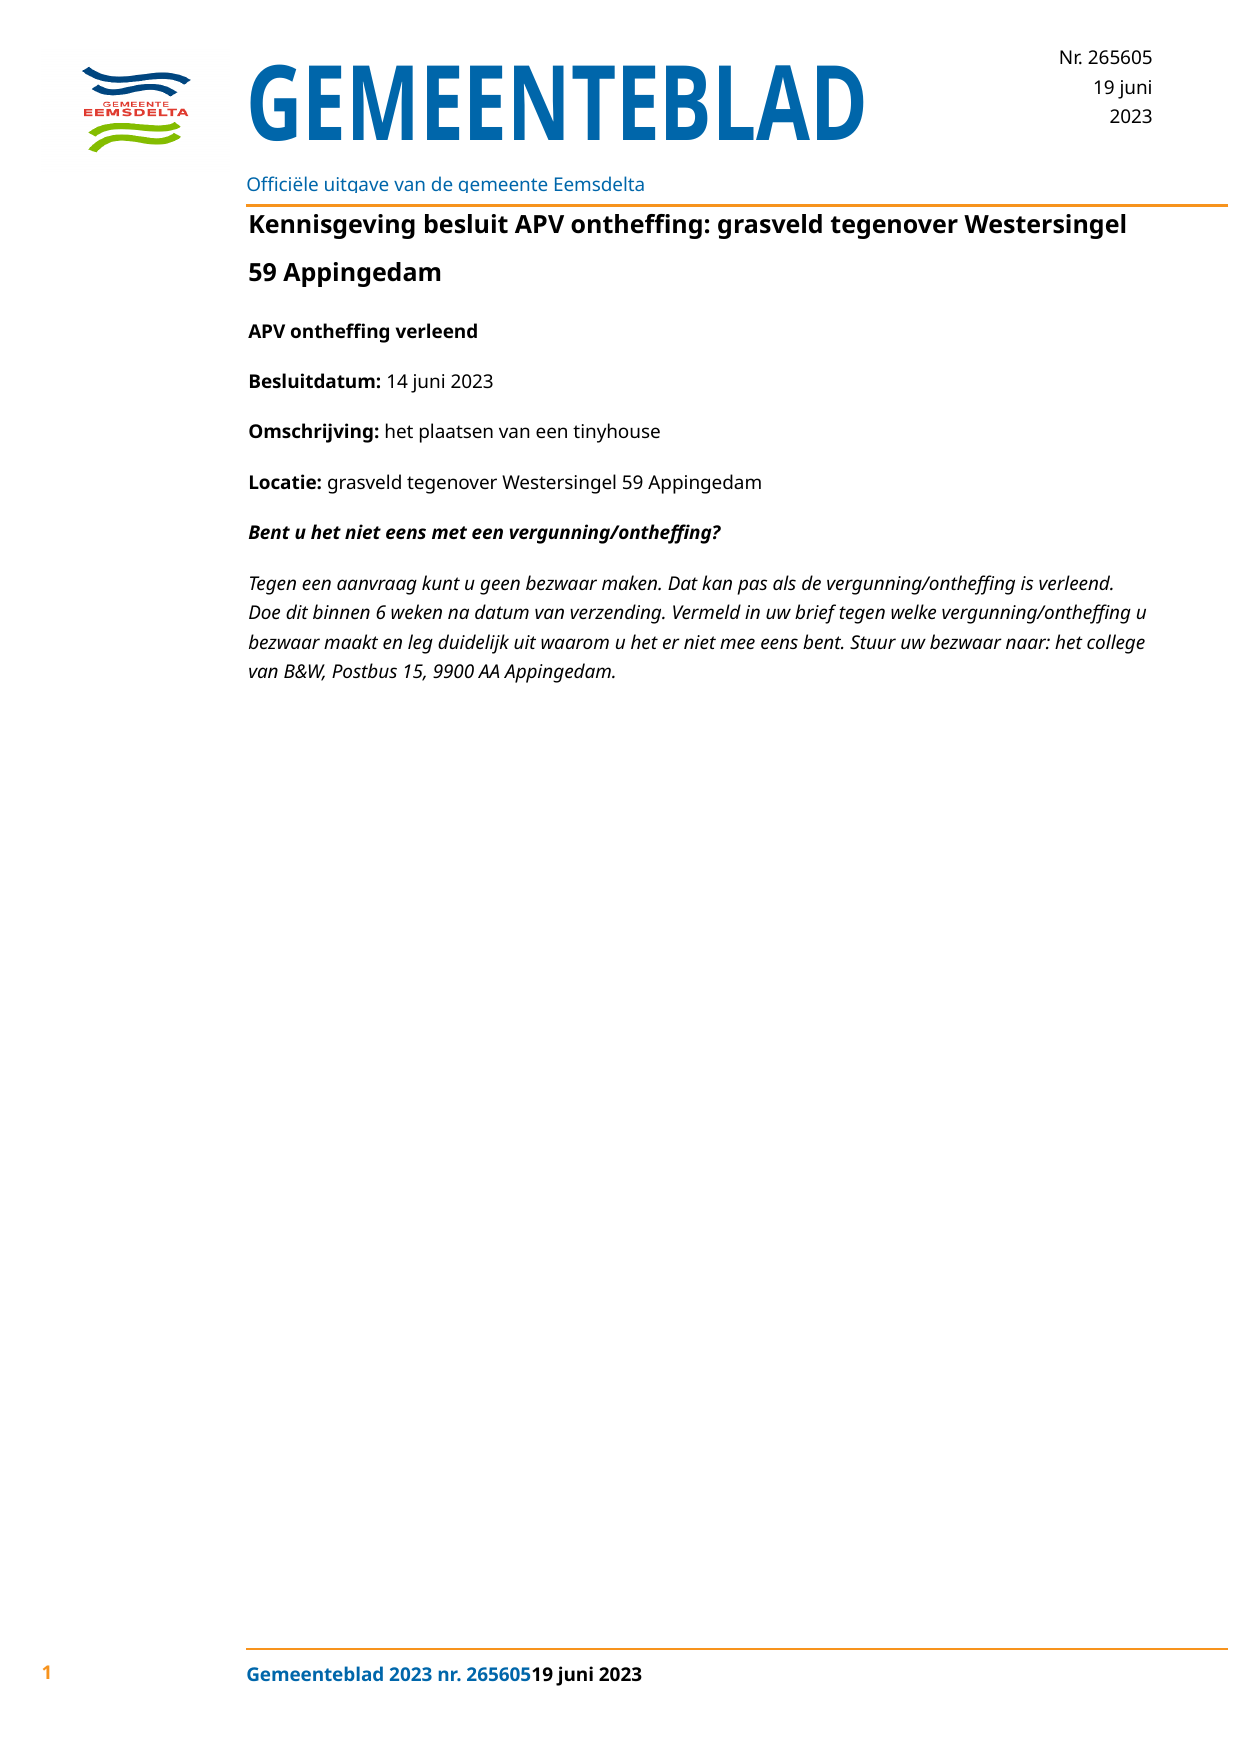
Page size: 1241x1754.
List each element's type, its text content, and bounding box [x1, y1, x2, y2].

text Bent u het niet eens met een vergunning/ontheffing? [248, 519, 1152, 545]
text APV ontheffing verleend [248, 318, 1152, 344]
text Omschrijving: het plaatsen van een tinyhouse [248, 419, 1152, 444]
picture [41, 47, 231, 172]
text Tegen een aanvraag kunt u geen bezwaar maken. Dat kan pas als de vergunning/ontheffing is verleend. Doe dit binnen 6 weken na datum van verzending. Vermeld in uw brief tegen welke vergunning/ontheffing u bezwaar maakt en leg duidelijk uit waarom u het er niet mee eens bent. Stuur uw bezwaar naar: het college van B&W, Postbus 15, 9900 AA Appingedam. [248, 570, 1152, 684]
text Locatie: grasveld tegenover Westersingel 59 Appingedam [248, 469, 1152, 495]
text Kennisgeving besluit APV ontheffing: grasveld tegenover Westersingel 59 Appingedam [248, 207, 1152, 288]
text Besluitdatum: 14 juni 2023 [248, 368, 1152, 394]
